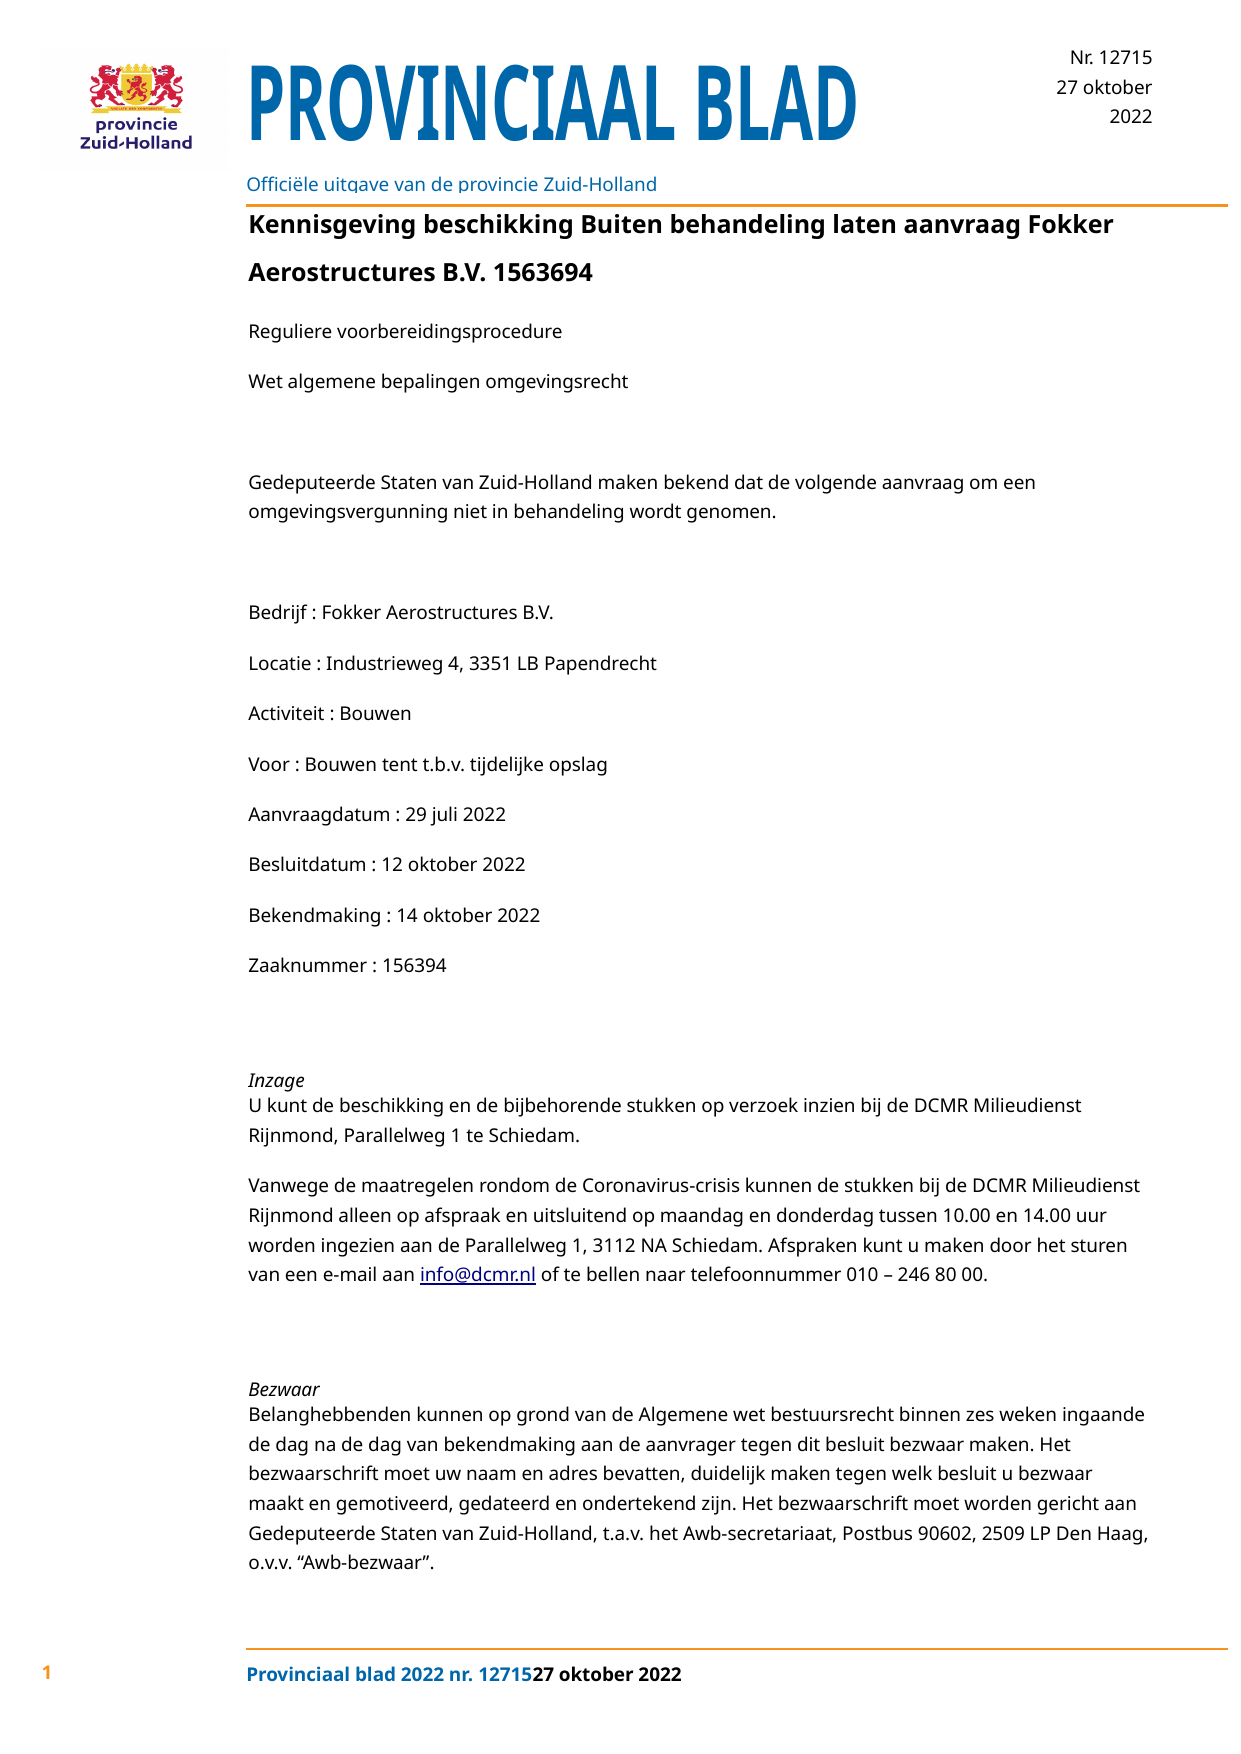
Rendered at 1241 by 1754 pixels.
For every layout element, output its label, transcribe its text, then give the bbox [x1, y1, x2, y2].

text Zaaknummer : 156394 [248, 952, 1152, 978]
picture [41, 47, 231, 172]
text Locatie : Industrieweg 4, 3351 LB Papendrecht [248, 650, 1152, 676]
text Gedeputeerde Staten van Zuid-Holland maken bekend dat de volgende aanvraag om een omgevingsvergunning niet in behandeling wordt genomen. [248, 469, 1152, 524]
text U kunt de beschikking en de bijbehorende stukken op verzoek inzien bij de DCMR Milieudienst Rijnmond, Parallelweg 1 te Schiedam. [248, 1093, 1152, 1148]
text Belanghebbenden kunnen op grond van de Algemene wet bestuursrecht binnen zes weken ingaande de dag na de dag van bekendmaking aan de aanvrager tegen dit besluit bezwaar maken. Het bezwaarschrift moet uw naam en adres bevatten, duidelijk maken tegen welk besluit u bezwaar maakt en gemotiveerd, gedateerd en ondertekend zijn. Het bezwaarschrift moet worden gericht aan Gedeputeerde Staten van Zuid-Holland, t.a.v. het Awb-secretariaat, Postbus 90602, 2509 LP Den Haag, o.v.v. “Awb-bezwaar”. [248, 1401, 1152, 1575]
text Inzage [248, 1067, 1152, 1093]
text Kennisgeving beschikking Buiten behandeling laten aanvraag Fokker Aerostructures B.V. 1563694 [248, 207, 1152, 288]
text Bedrijf : Fokker Aerostructures B.V. [248, 599, 1152, 625]
text Aanvraagdatum : 29 juli 2022 [248, 801, 1152, 827]
text Bezwaar [248, 1376, 1152, 1401]
text Vanwege de maatregelen rondom de Coronavirus-crisis kunnen de stukken bij de DCMR Milieudienst Rijnmond alleen op afspraak en uitsluitend op maandag en donderdag tussen 10.00 en 14.00 uur worden ingezien aan de Parallelweg 1, 3112 NA Schiedam. Afspraken kunt u maken door het sturen van een e-mail aan info@dcmr.nl of te bellen naar telefoonnummer 010 – 246 80 00. [248, 1173, 1152, 1287]
text Besluitdatum : 12 oktober 2022 [248, 852, 1152, 877]
text Voor : Bouwen tent t.b.v. tijdelijke opslag [248, 751, 1152, 777]
text Reguliere voorbereidingsprocedure [248, 318, 1152, 344]
text Activiteit : Bouwen [248, 700, 1152, 726]
text Bekendmaking : 14 oktober 2022 [248, 902, 1152, 928]
text Wet algemene bepalingen omgevingsrecht [248, 368, 1152, 394]
